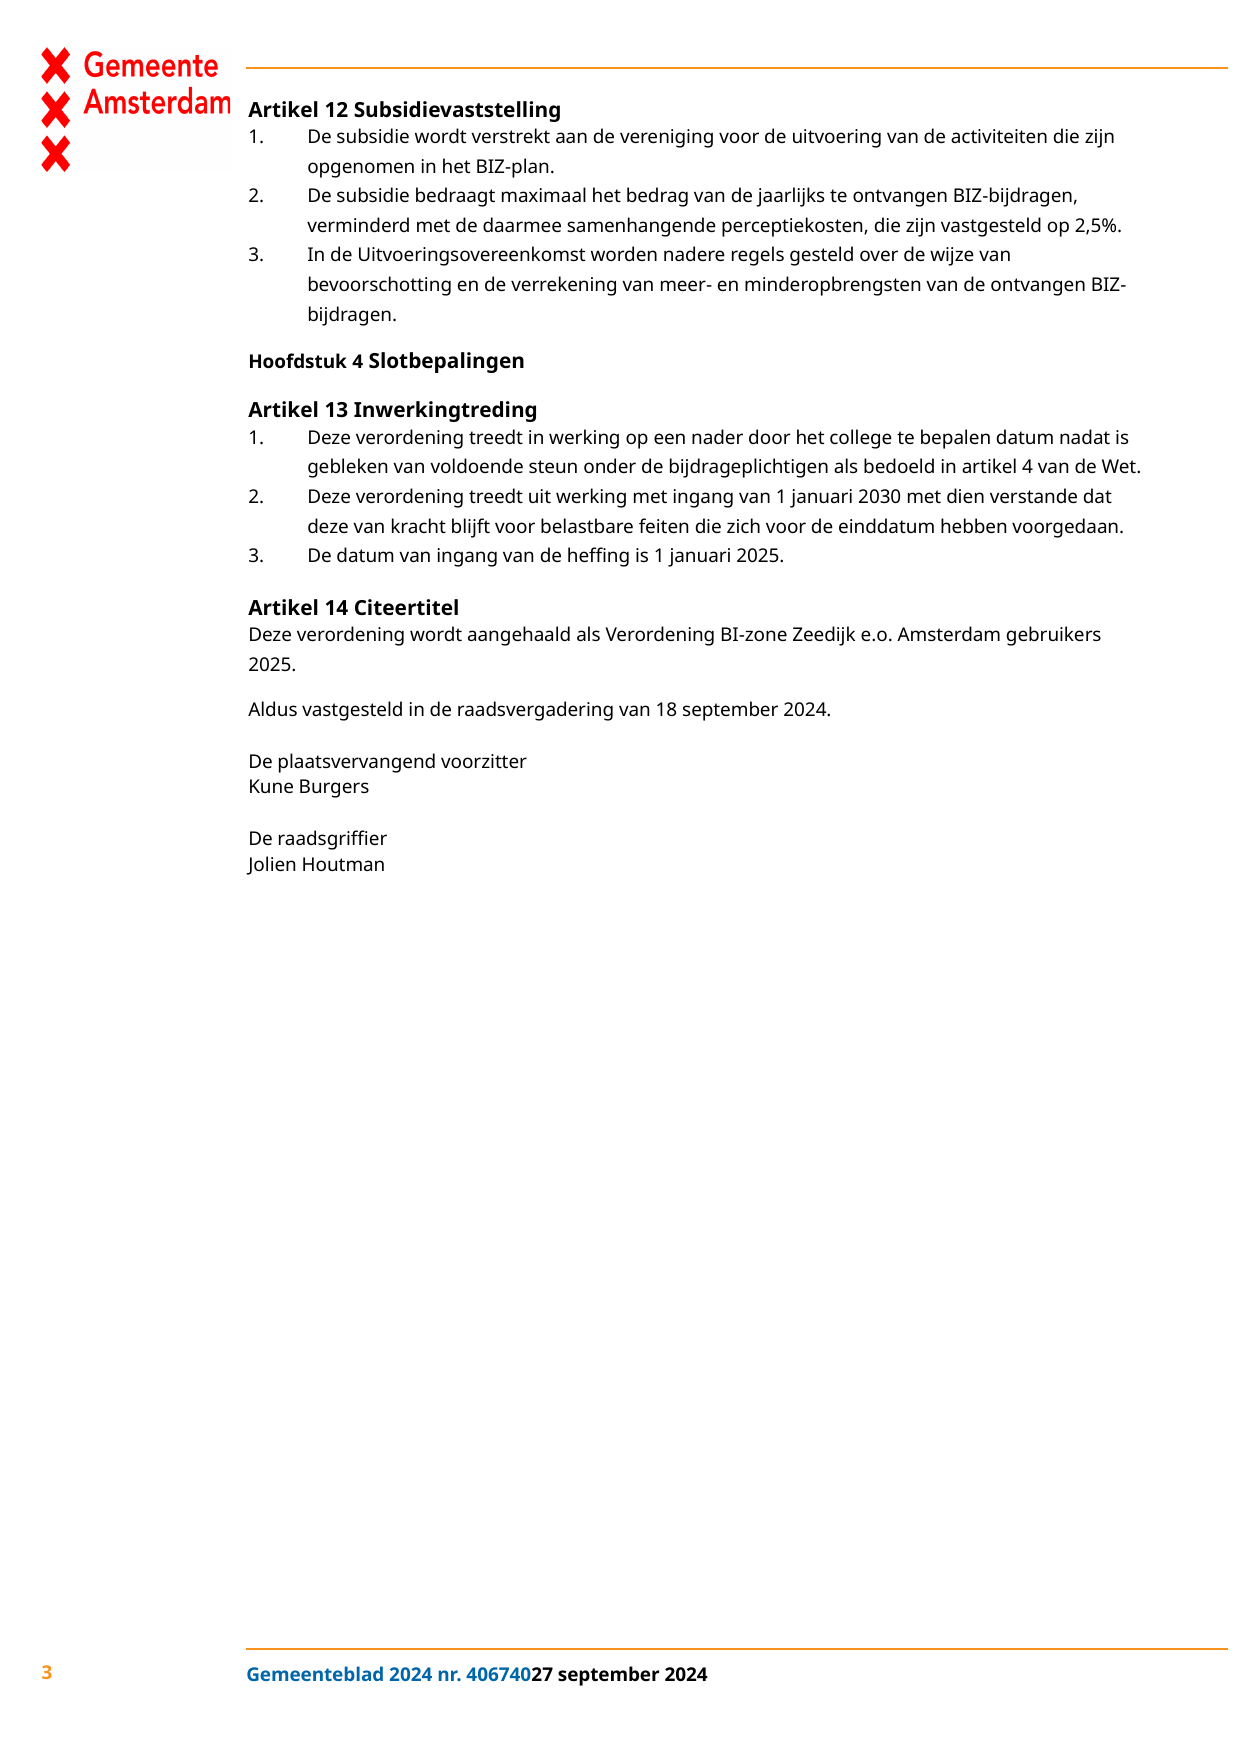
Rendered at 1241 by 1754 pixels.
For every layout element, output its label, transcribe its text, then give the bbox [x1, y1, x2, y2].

text Kune Burgers [248, 774, 1152, 799]
text Aldus vastgesteld in de raadsvergadering van 18 september 2024. [248, 696, 1152, 722]
text De plaatsvervangend voorzitter [248, 748, 1152, 774]
text De raadsgriffier [248, 825, 1152, 851]
list De datum van ingang van de heffing is 1 januari 2025. [248, 542, 1152, 568]
list De subsidie wordt verstrekt aan de vereniging voor de uitvoering van de activiteiten die zijn opgenomen in het BIZ-plan. [248, 123, 1152, 178]
list In de Uitvoeringsovereenkomst worden nadere regels gesteld over de wijze van bevoorschotting en de verrekening van meer- en minderopbrengsten van de ontvangen BIZ-bijdragen. [248, 242, 1152, 326]
text Deze verordening wordt aangehaald als Verordening BI-zone Zeedijk e.o. Amsterdam gebruikers 2025. [248, 621, 1152, 677]
list Deze verordening treedt in werking op een nader door het college te bepalen datum nadat is gebleken van voldoende steun onder de bijdrageplichtigen als bedoeld in artikel 4 van de Wet. [248, 424, 1152, 479]
picture [41, 47, 231, 172]
list Deze verordening treedt uit werking met ingang van 1 januari 2030 met dien verstande dat deze van kracht blijft voor belastbare feiten die zich voor de einddatum hebben voorgedaan. [248, 483, 1152, 538]
text Artikel 14 Citeertitel [248, 593, 1152, 621]
text Jolien Houtman [248, 851, 1152, 877]
text Artikel 13 Inwerkingtreding [248, 396, 1152, 424]
text Hoofdstuk 4 Slotbepalingen [248, 346, 1152, 375]
list De subsidie bedraagt maximaal het bedrag van de jaarlijks te ontvangen BIZ-bijdragen, verminderd met de daarmee samenhangende perceptiekosten, die zijn vastgesteld op 2,5%. [248, 182, 1152, 238]
text Artikel 12 Subsidievaststelling [248, 95, 1152, 123]
